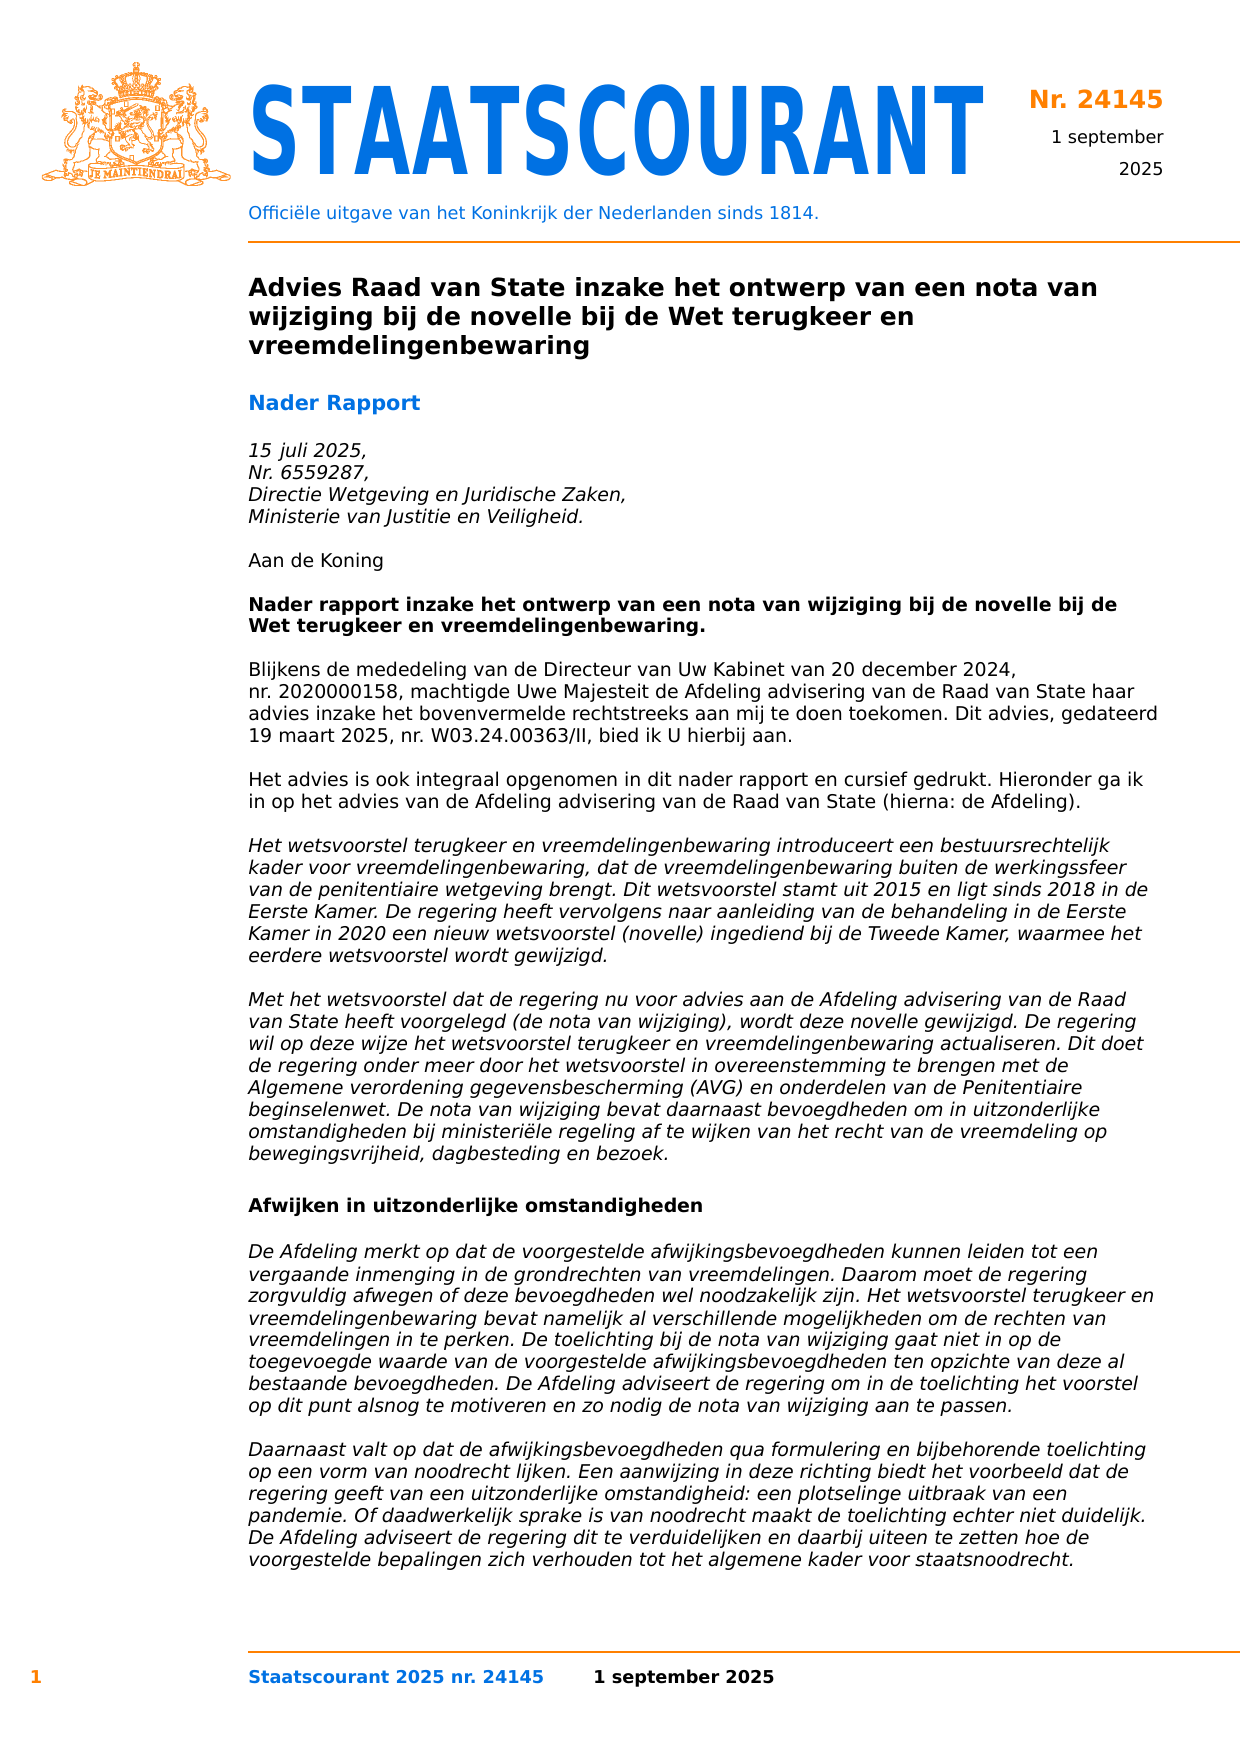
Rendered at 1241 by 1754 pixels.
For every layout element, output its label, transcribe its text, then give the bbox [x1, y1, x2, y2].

text Het wetsvoorstel terugkeer en vreemdelingenbewaring introduceert een bestuursrechtelijk kader voor vreemdelingenbewaring, dat de vreemdelingenbewaring buiten de werkingssfeer van de penitentiaire wetgeving brengt. Dit wetsvoorstel stamt uit 2015 en ligt sinds 2018 in de Eerste Kamer. De regering heeft vervolgens naar aanleiding van de behandeling in de Eerste Kamer in 2020 een nieuw wetsvoorstel (novelle) ingediend bij de Tweede Kamer, waarmee het eerdere wetsvoorstel wordt gewijzigd. [248, 835, 1163, 967]
table_header STAATSCOURANT [248, 62, 998, 203]
text Met het wetsvoorstel dat de regering nu voor advies aan de Afdeling advisering van de Raad van State heeft voorgelegd (de nota van wijziging), wordt deze novelle gewijzigd. De regering wil op deze wijze het wetsvoorstel terugkeer en vreemdelingenbewaring actualiseren. Dit doet de regering onder meer door het wetsvoorstel in overeenstemming te brengen met de Algemene verordening gegevensbescherming (AVG) en onderdelen van de Penitentiaire beginselenwet. De nota van wijziging bevat daarnaast bevoegdheden om in uitzonderlijke omstandigheden bij ministeriële regeling af te wijken van het recht van de vreemdeling op bewegingsvrijheid, dagbesteding en bezoek. [248, 989, 1163, 1164]
subtitle Afwijken in uitzonderlijke omstandigheden [248, 1194, 1163, 1216]
subtitle Nader Rapport [248, 391, 1163, 415]
text Het advies is ook integraal opgenomen in dit nader rapport en cursief gedrukt. Hieronder ga ik in op het advies van de Afdeling advisering van de Raad van State (hierna: de Afdeling). [248, 769, 1163, 813]
text Aan de Koning [248, 549, 1163, 572]
text De Afdeling merkt op dat de voorgestelde afwijkingsbevoegdheden kunnen leiden tot een vergaande inmenging in de grondrechten van vreemdelingen. Daarom moet de regering zorgvuldig afwegen of deze bevoegdheden wel noodzakelijk zijn. Het wetsvoorstel terugkeer en vreemdelingenbewaring bevat namelijk al verschillende mogelijkheden om de rechten van vreemdelingen in te perken. De toelichting bij de nota van wijziging gaat niet in op de toegevoegde waarde van de voorgestelde afwijkingsbevoegdheden ten opzichte van deze al bestaande bevoegdheden. De Afdeling adviseert de regering om in de toelichting het voorstel op dit punt alsnog te motiveren en zo nodig de nota van wijziging aan te passen. [248, 1241, 1163, 1417]
text Blijkens de mededeling van de Directeur van Uw Kabinet van 20 december 2024, nr. 2020000158, machtigde Uwe Majesteit de Afdeling advisering van de Raad van State haar advies inzake het bovenvermelde rechtstreeks aan mij te doen toekomen. Dit advies, gedateerd 19 maart 2025, nr. W03.24.00363/II, bied ik U hierbij aan. [248, 659, 1163, 747]
text Nader rapport inzake het ontwerp van een nota van wijziging bij de novelle bij de Wet terugkeer en vreemdelingenbewaring. [248, 593, 1163, 637]
text Daarnaast valt op dat de afwijkingsbevoegdheden qua formulering en bijbehorende toelichting op een vorm van noodrecht lijken. Een aanwijzing in deze richting biedt het voorbeeld dat de regering geeft van een uitzonderlijke omstandigheid: een plotselinge uitbraak van een pandemie. Of daadwerkelijk sprake is van noodrecht maakt de toelichting echter niet duidelijk. De Afdeling adviseert de regering dit te verduidelijken en daarbij uiteen te zetten hoe de voorgestelde bepalingen zich verhouden tot het algemene kader voor staatsnoodrecht. [248, 1439, 1163, 1571]
text Ministerie van Justitie en Veiligheid. [248, 506, 1163, 528]
table_cell Officiële uitgave van het Koninkrijk der Nederlanden sinds 1814. [248, 203, 1240, 241]
table_cell 1 september [998, 121, 1240, 153]
table_cell 2025 [998, 153, 1240, 203]
table_header [25, 62, 248, 241]
text Directie Wetgeving en Juridische Zaken, [248, 484, 1163, 506]
subtitle Advies Raad van State inzake het ontwerp van een nota van wijziging bij de novelle bij de Wet terugkeer en vreemdelingenbewaring [248, 273, 1163, 361]
picture [41, 62, 231, 186]
text Nr. 6559287, [248, 462, 1163, 484]
text 15 juli 2025, [248, 440, 1163, 462]
table_header Nr. 24145 [998, 62, 1240, 121]
